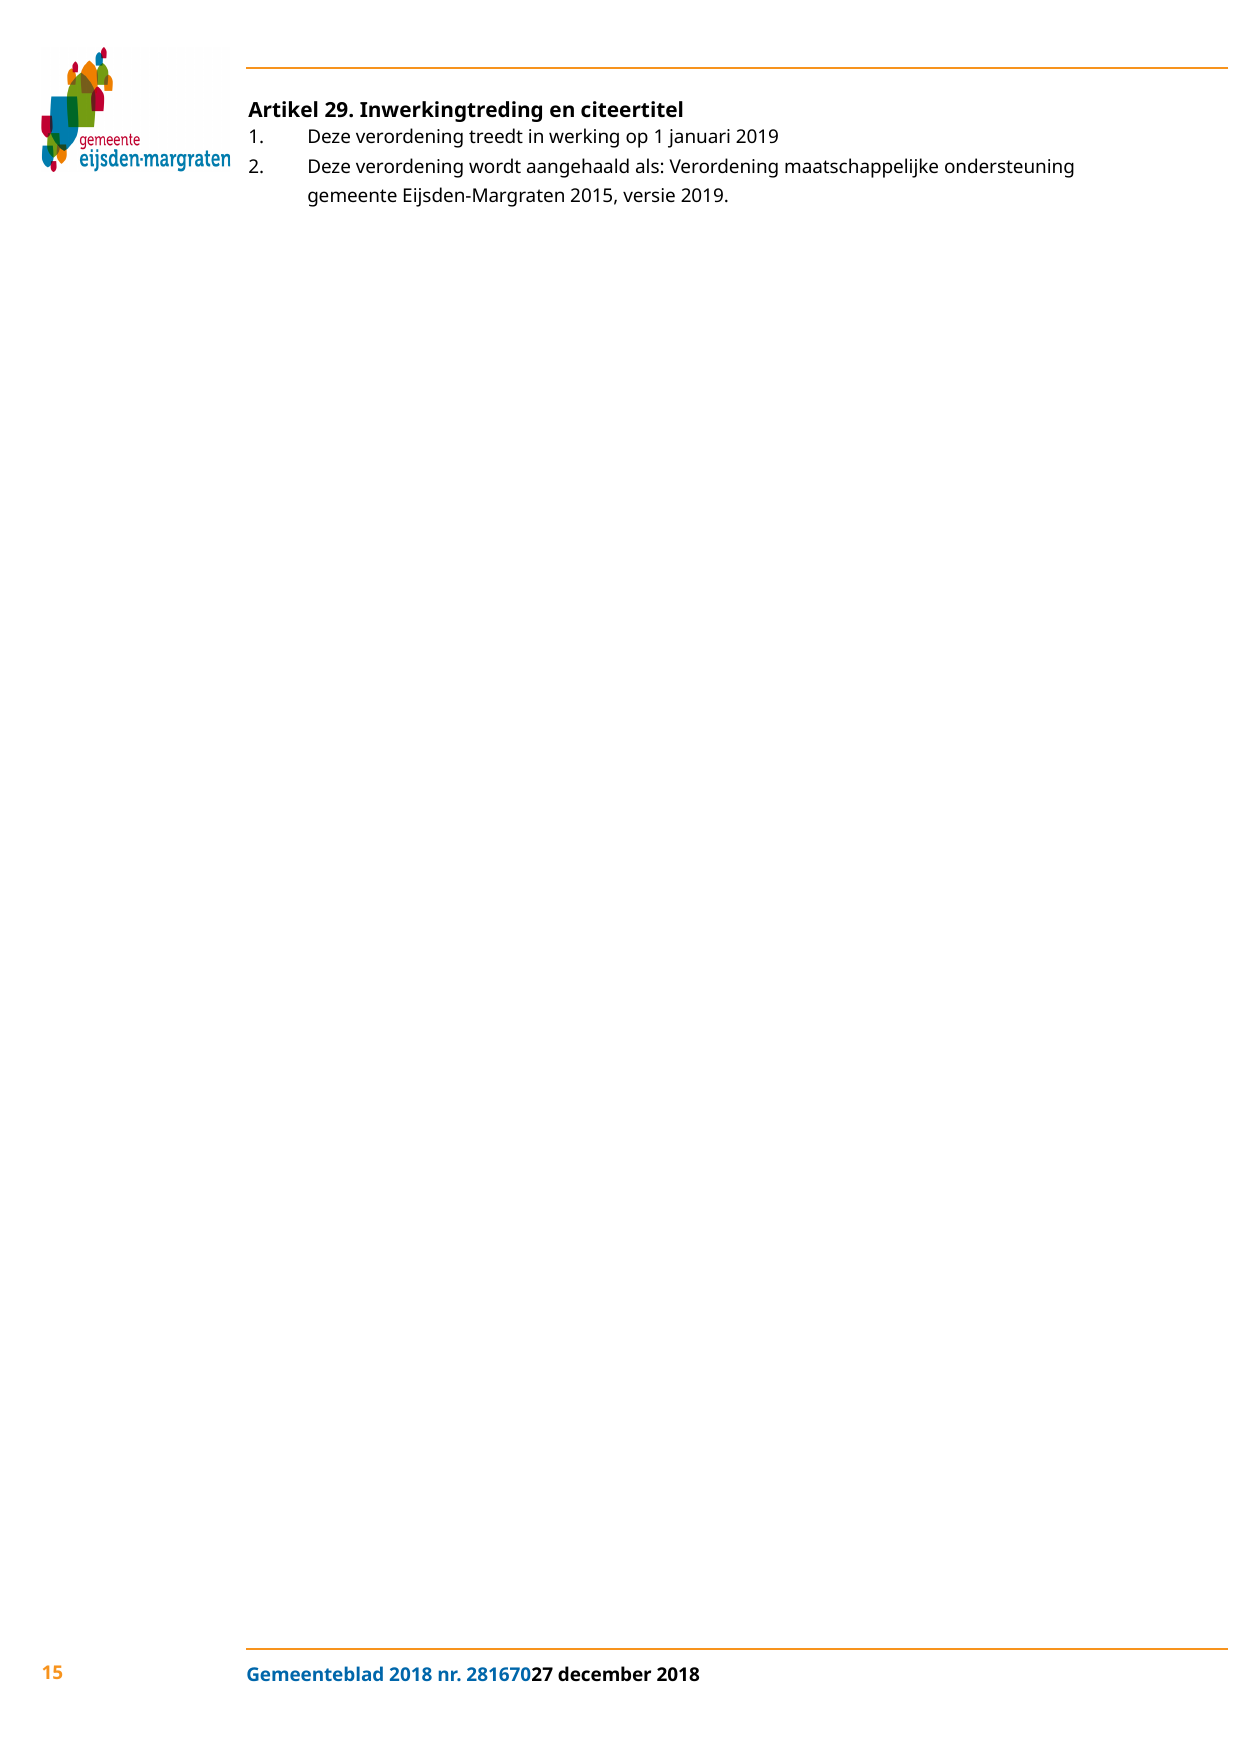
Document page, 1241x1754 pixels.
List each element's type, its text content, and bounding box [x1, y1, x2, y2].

picture [41, 47, 231, 172]
text Artikel 29. Inwerkingtreding en citeertitel [248, 95, 1152, 123]
list Deze verordening treedt in werking op 1 januari 2019 [248, 123, 1152, 149]
list Deze verordening wordt aangehaald als: Verordening maatschappelijke ondersteuning gemeente Eijsden-Margraten 2015, versie 2019. [248, 153, 1152, 208]
